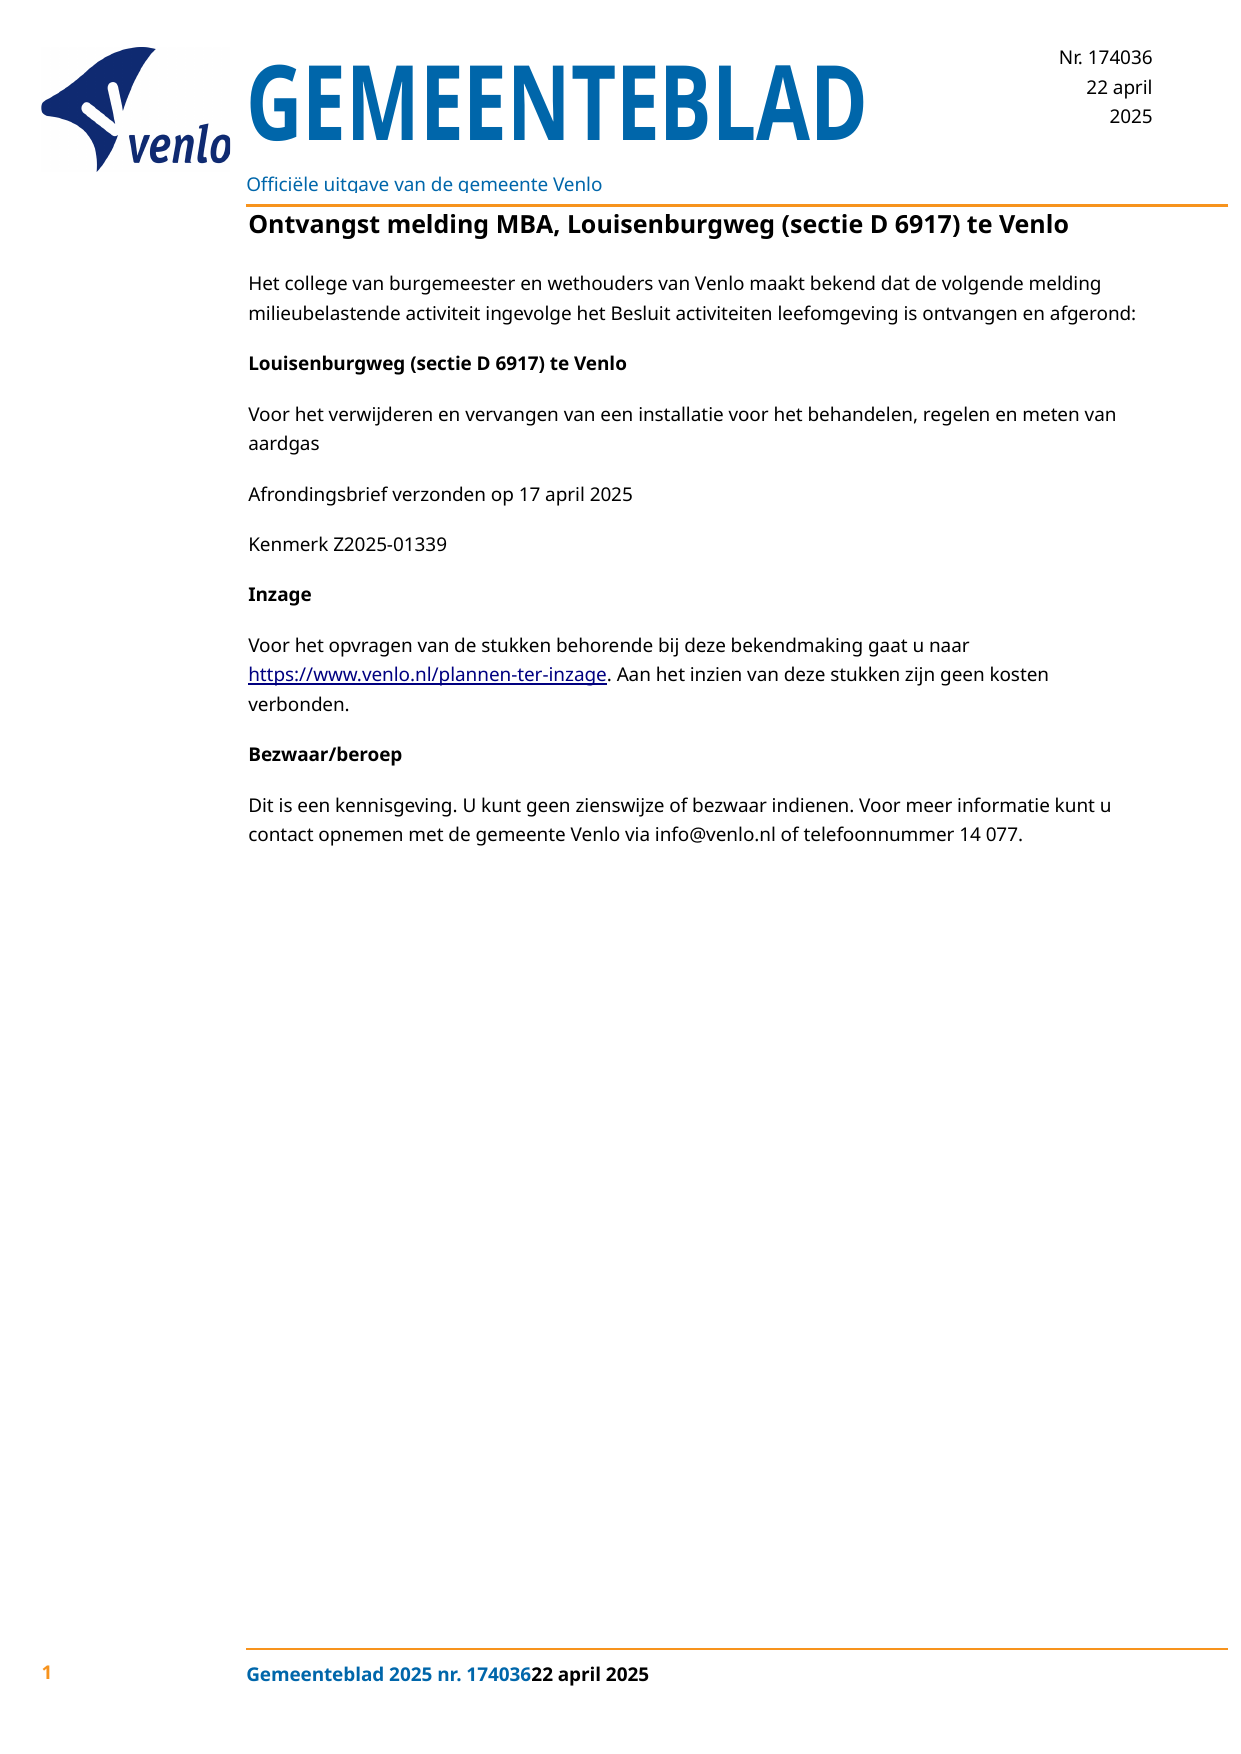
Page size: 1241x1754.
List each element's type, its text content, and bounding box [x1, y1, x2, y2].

text Kenmerk Z2025-01339 [248, 531, 1152, 557]
text Inzage [248, 582, 1152, 607]
text Afrondingsbrief verzonden op 17 april 2025 [248, 481, 1152, 506]
text Bezwaar/beroep [248, 742, 1152, 767]
text Louisenburgweg (sectie D 6917) te Venlo [248, 350, 1152, 376]
text Voor het verwijderen en vervangen van een installatie voor het behandelen, regelen en meten van aardgas [248, 401, 1152, 456]
text Voor het opvragen van de stukken behorende bij deze bekendmaking gaat u naar https://www.venlo.nl/plannen-ter-inzage. Aan het inzien van deze stukken zijn geen kosten verbonden. [248, 632, 1152, 717]
picture [41, 47, 231, 172]
text Ontvangst melding MBA, Louisenburgweg (sectie D 6917) te Venlo [248, 207, 1152, 241]
text Het college van burgemeester en wethouders van Venlo maakt bekend dat de volgende melding milieubelastende activiteit ingevolge het Besluit activiteiten leefomgeving is ontvangen en afgerond: [248, 270, 1152, 326]
text Dit is een kennisgeving. U kunt geen zienswijze of bezwaar indienen. Voor meer informatie kunt u contact opnemen met de gemeente Venlo via info@venlo.nl of telefoonnummer 14 077. [248, 792, 1152, 847]
